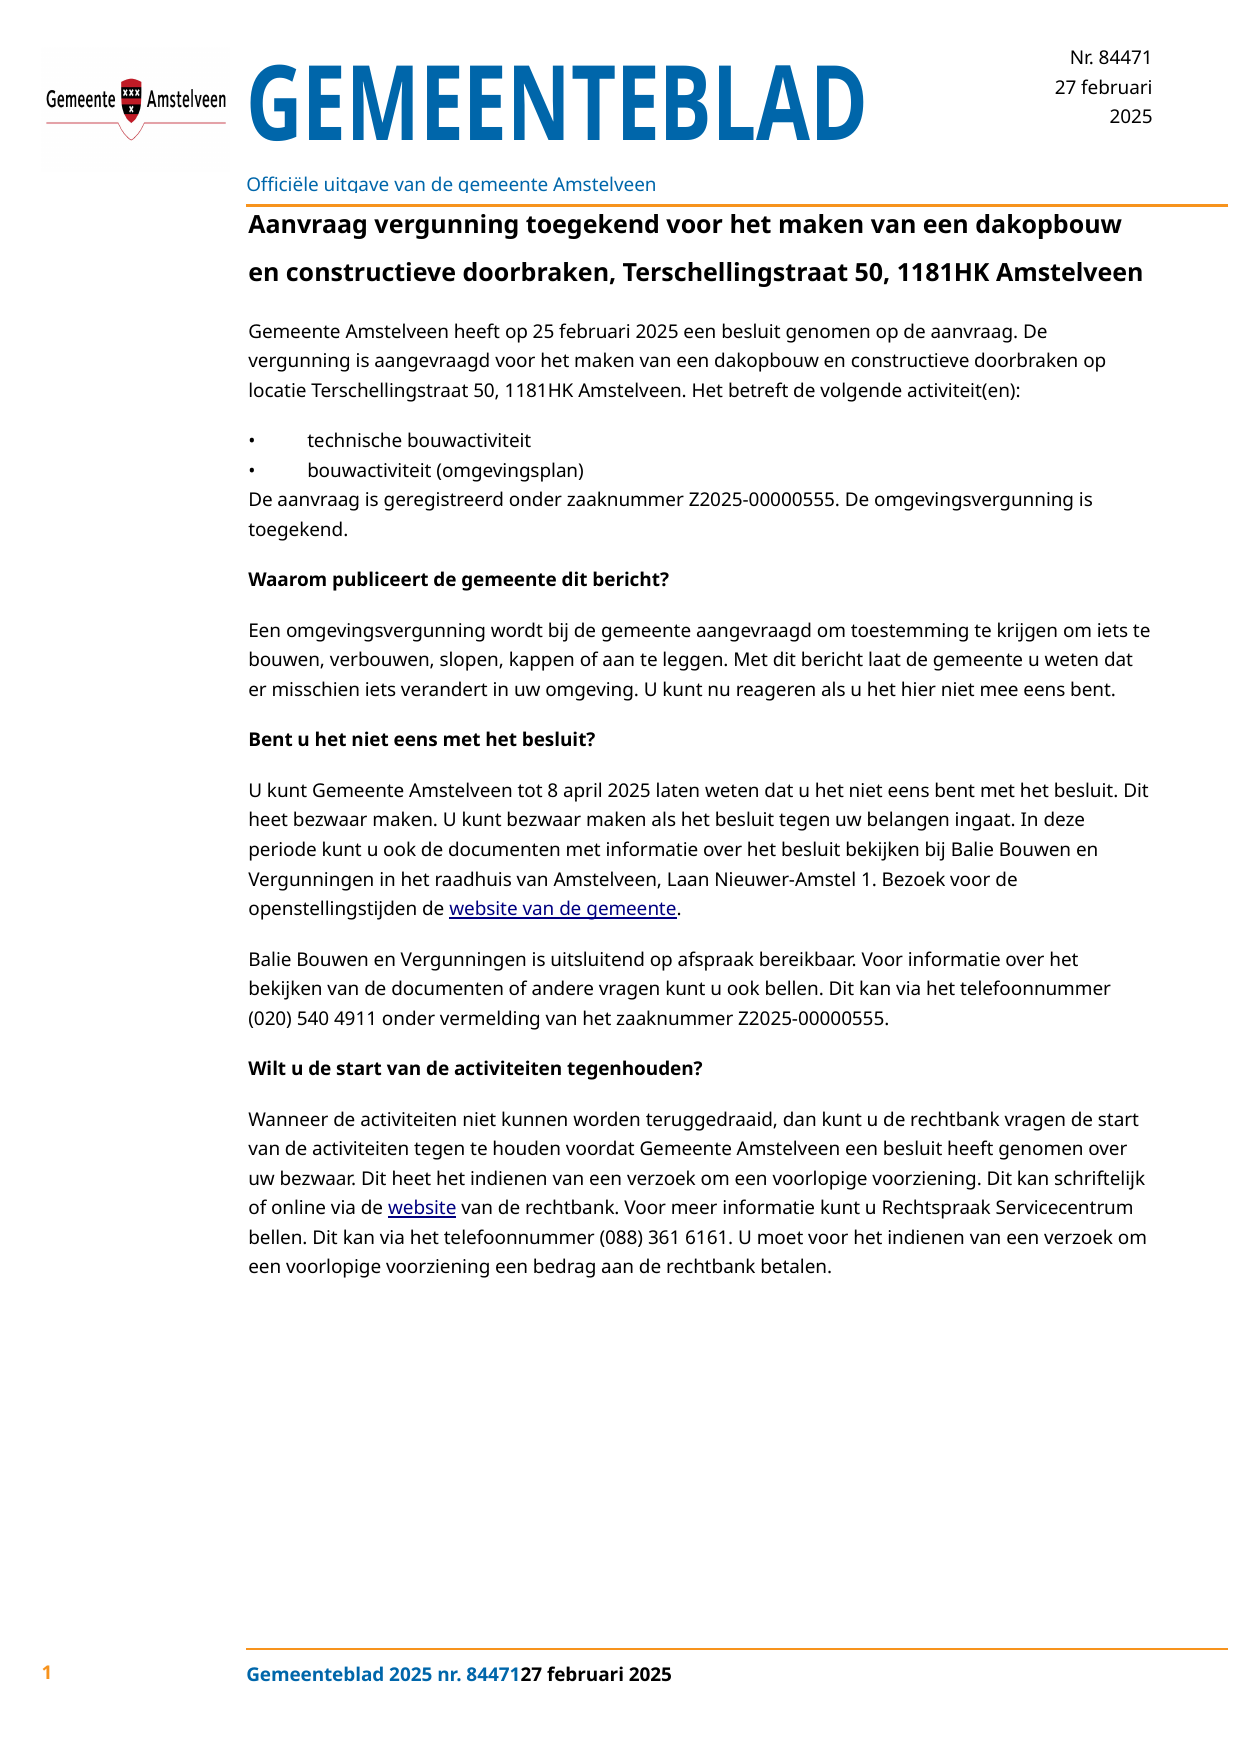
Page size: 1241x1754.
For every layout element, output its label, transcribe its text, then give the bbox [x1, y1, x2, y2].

text Balie Bouwen en Vergunningen is uitsluitend op afspraak bereikbaar. Voor informatie over het bekijken van de documenten of andere vragen kunt u ook bellen. Dit kan via het telefoonnummer (020) 540 4911 onder vermelding van het zaaknummer Z2025-00000555. [248, 946, 1152, 1031]
text Waarom publiceert de gemeente dit bericht? [248, 567, 1152, 592]
text De aanvraag is geregistreerd onder zaaknummer Z2025-00000555. De omgevingsvergunning is toegekend. [248, 487, 1152, 542]
text Bent u het niet eens met het besluit? [248, 727, 1152, 752]
text Een omgevingsvergunning wordt bij de gemeente aangevraagd om toestemming te krijgen om iets te bouwen, verbouwen, slopen, kappen of aan te leggen. Met dit bericht laat de gemeente u weten dat er misschien iets verandert in uw omgeving. U kunt nu reageren als u het hier niet mee eens bent. [248, 617, 1152, 702]
text Gemeente Amstelveen heeft op 25 februari 2025 een besluit genomen op de aanvraag. De vergunning is aangevraagd voor het maken van een dakopbouw en constructieve doorbraken op locatie Terschellingstraat 50, 1181HK Amstelveen. Het betreft de volgende activiteit(en): [248, 318, 1152, 403]
list bouwactiviteit (omgevingsplan) [248, 457, 1152, 483]
text U kunt Gemeente Amstelveen tot 8 april 2025 laten weten dat u het niet eens bent met het besluit. Dit heet bezwaar maken. U kunt bezwaar maken als het besluit tegen uw belangen ingaat. In deze periode kunt u ook de documenten met informatie over het besluit bekijken bij Balie Bouwen en Vergunningen in het raadhuis van Amstelveen, Laan Nieuwer-Amstel 1. Bezoek voor de openstellingstijden de website van de gemeente. [248, 777, 1152, 921]
text Wanneer de activiteiten niet kunnen worden teruggedraaid, dan kunt u de rechtbank vragen de start van de activiteiten tegen te houden voordat Gemeente Amstelveen een besluit heeft genomen over uw bezwaar. Dit heet het indienen van een verzoek om een voorlopige voorziening. Dit kan schriftelijk of online via de website van de rechtbank. Voor meer informatie kunt u Rechtspraak Servicecentrum bellen. Dit kan via het telefoonnummer (088) 361 6161. U moet voor het indienen van een verzoek om een voorlopige voorziening een bedrag aan de rechtbank betalen. [248, 1106, 1152, 1279]
text Wilt u de start van de activiteiten tegenhouden? [248, 1055, 1152, 1081]
picture [41, 47, 231, 172]
text Aanvraag vergunning toegekend voor het maken van een dakopbouw en constructieve doorbraken, Terschellingstraat 50, 1181HK Amstelveen [248, 207, 1152, 288]
list technische bouwactiviteit [248, 427, 1152, 453]
